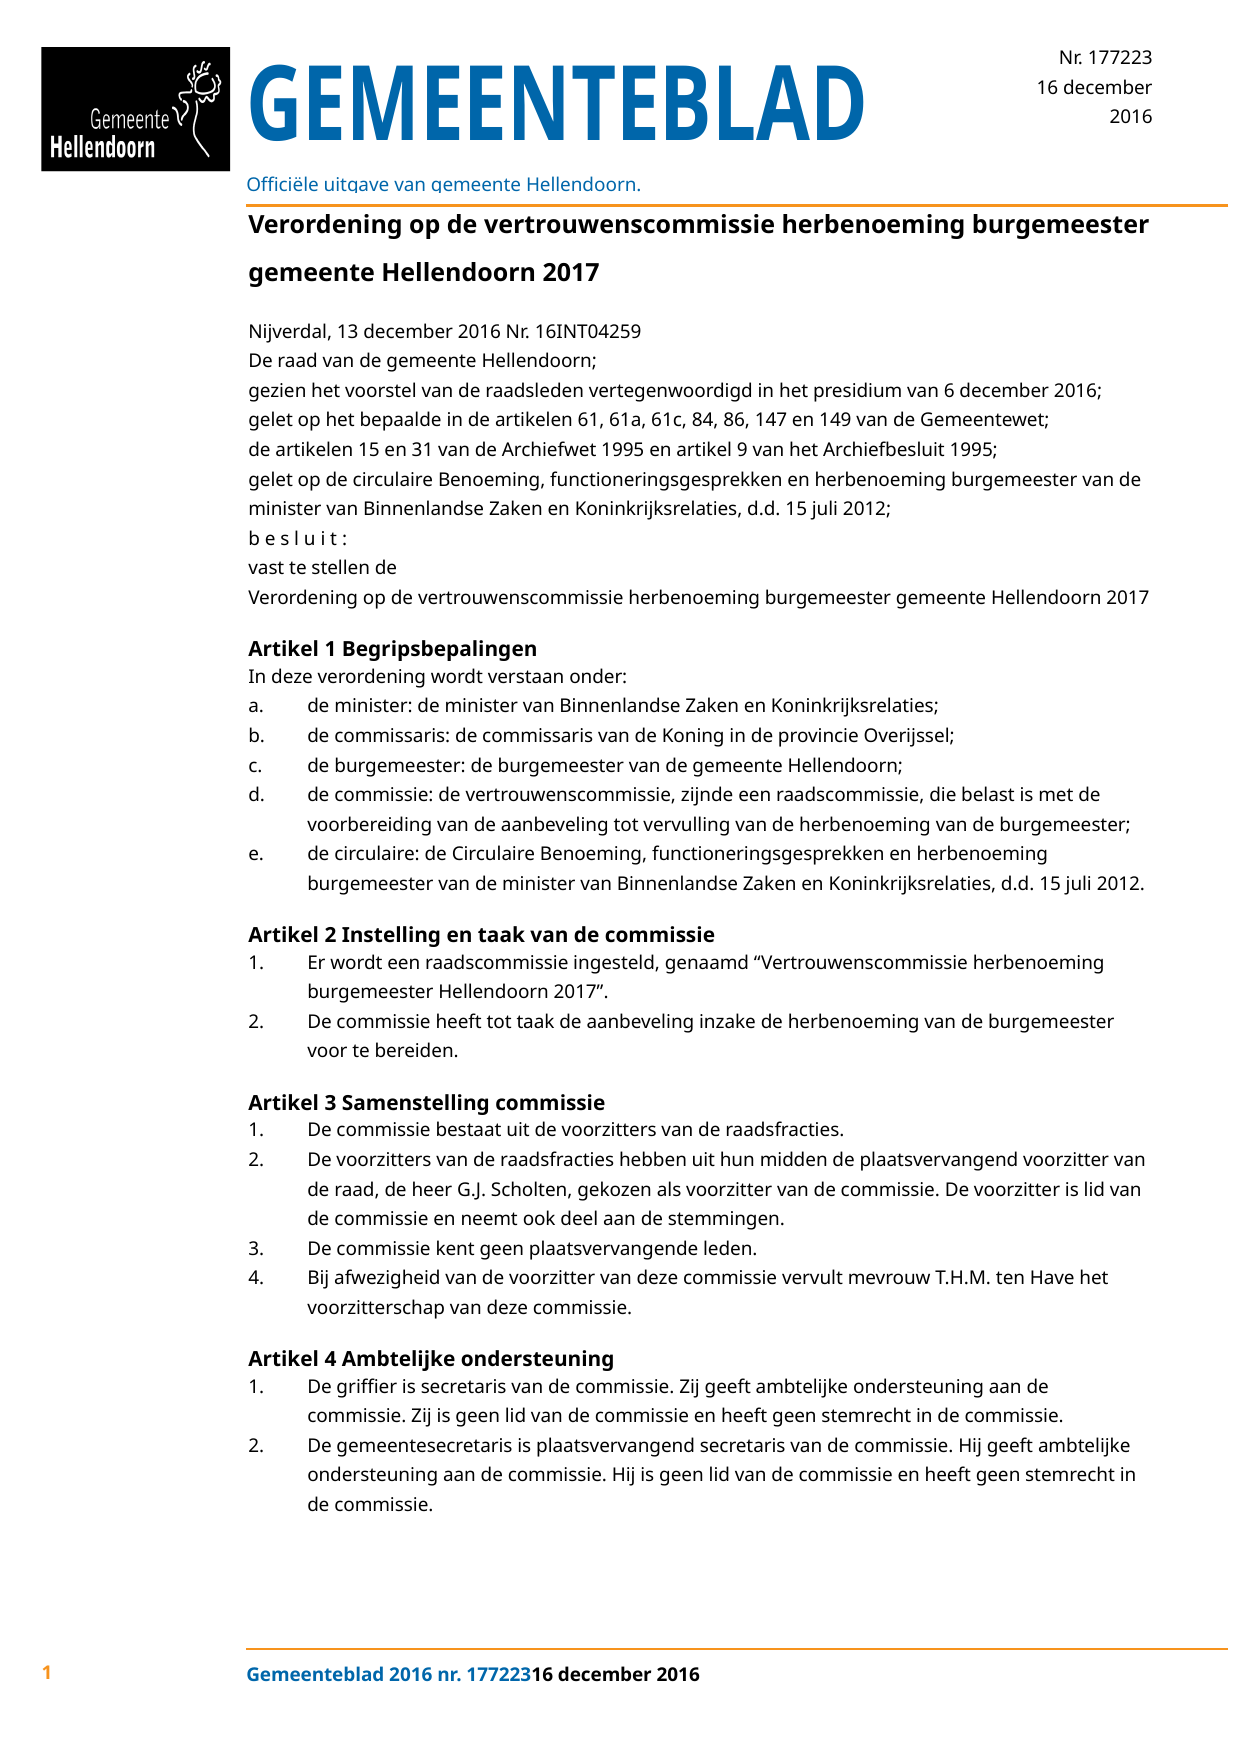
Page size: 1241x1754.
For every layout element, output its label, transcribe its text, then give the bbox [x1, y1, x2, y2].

list De commissie kent geen plaatsvervangende leden. [248, 1235, 1152, 1261]
list De commissie bestaat uit de voorzitters van de raadsfracties. [248, 1117, 1152, 1142]
text vast te stellen de [248, 554, 1152, 580]
list Er wordt een raadscommissie ingesteld, genaamd “Vertrouwenscommissie herbenoeming burgemeester Hellendoorn 2017”. [248, 949, 1152, 1004]
list de burgemeester: de burgemeester van de gemeente Hellendoorn; [248, 752, 1152, 777]
text gezien het voorstel van de raadsleden vertegenwoordigd in het presidium van 6 december 2016; [248, 377, 1152, 403]
list De gemeentesecretaris is plaatsvervangend secretaris van de commissie. Hij geeft ambtelijke ondersteuning aan de commissie. Hij is geen lid van de commissie en heeft geen stemrecht in de commissie. [248, 1432, 1152, 1517]
list De griffier is secretaris van de commissie. Zij geeft ambtelijke ondersteuning aan de commissie. Zij is geen lid van de commissie en heeft geen stemrecht in de commissie. [248, 1373, 1152, 1428]
picture [41, 47, 231, 172]
text Verordening op de vertrouwenscommissie herbenoeming burgemeester gemeente Hellendoorn 2017 [248, 207, 1152, 288]
text Artikel 1 Begripsbepalingen [248, 634, 1152, 663]
text gelet op het bepaalde in de artikelen 61, 61a, 61c, 84, 86, 147 en 149 van de Gemeentewet; [248, 407, 1152, 432]
text b e s l u i t : [248, 525, 1152, 551]
text gelet op de circulaire Benoeming, functioneringsgesprekken en herbenoeming burgemeester van de minister van Binnenlandse Zaken en Koninkrijksrelaties, d.d. 15 juli 2012; [248, 466, 1152, 521]
list Bij afwezigheid van de voorzitter van deze commissie vervult mevrouw T.H.M. ten Have het voorzitterschap van deze commissie. [248, 1264, 1152, 1320]
text Artikel 2 Instelling en taak van de commissie [248, 921, 1152, 949]
text De raad van de gemeente Hellendoorn; [248, 347, 1152, 373]
list De commissie heeft tot taak de aanbeveling inzake de herbenoeming van de burgemeester voor te bereiden. [248, 1008, 1152, 1063]
list de commissaris: de commissaris van de Koning in de provincie Overijssel; [248, 722, 1152, 748]
text Artikel 3 Samenstelling commissie [248, 1088, 1152, 1117]
text Artikel 4 Ambtelijke ondersteuning [248, 1344, 1152, 1373]
text de artikelen 15 en 31 van de Archiefwet 1995 en artikel 9 van het Archiefbesluit 1995; [248, 436, 1152, 462]
text In deze verordening wordt verstaan onder: [248, 663, 1152, 689]
list De voorzitters van de raadsfracties hebben uit hun midden de plaatsvervangend voorzitter van de raad, de heer G.J. Scholten, gekozen als voorzitter van de commissie. De voorzitter is lid van de commissie en neemt ook deel aan de stemmingen. [248, 1146, 1152, 1231]
text Verordening op de vertrouwenscommissie herbenoeming burgemeester gemeente Hellendoorn 2017 [248, 584, 1152, 610]
list de circulaire: de Circulaire Benoeming, functioneringsgesprekken en herbenoeming burgemeester van de minister van Binnenlandse Zaken en Koninkrijksrelaties, d.d. 15 juli 2012. [248, 841, 1152, 896]
list de commissie: de vertrouwenscommissie, zijnde een raadscommissie, die belast is met de voorbereiding van de aanbeveling tot vervulling van de herbenoeming van de burgemeester; [248, 781, 1152, 837]
list de minister: de minister van Binnenlandse Zaken en Koninkrijksrelaties; [248, 693, 1152, 718]
text Nijverdal, 13 december 2016 Nr. 16INT04259 [248, 318, 1152, 344]
